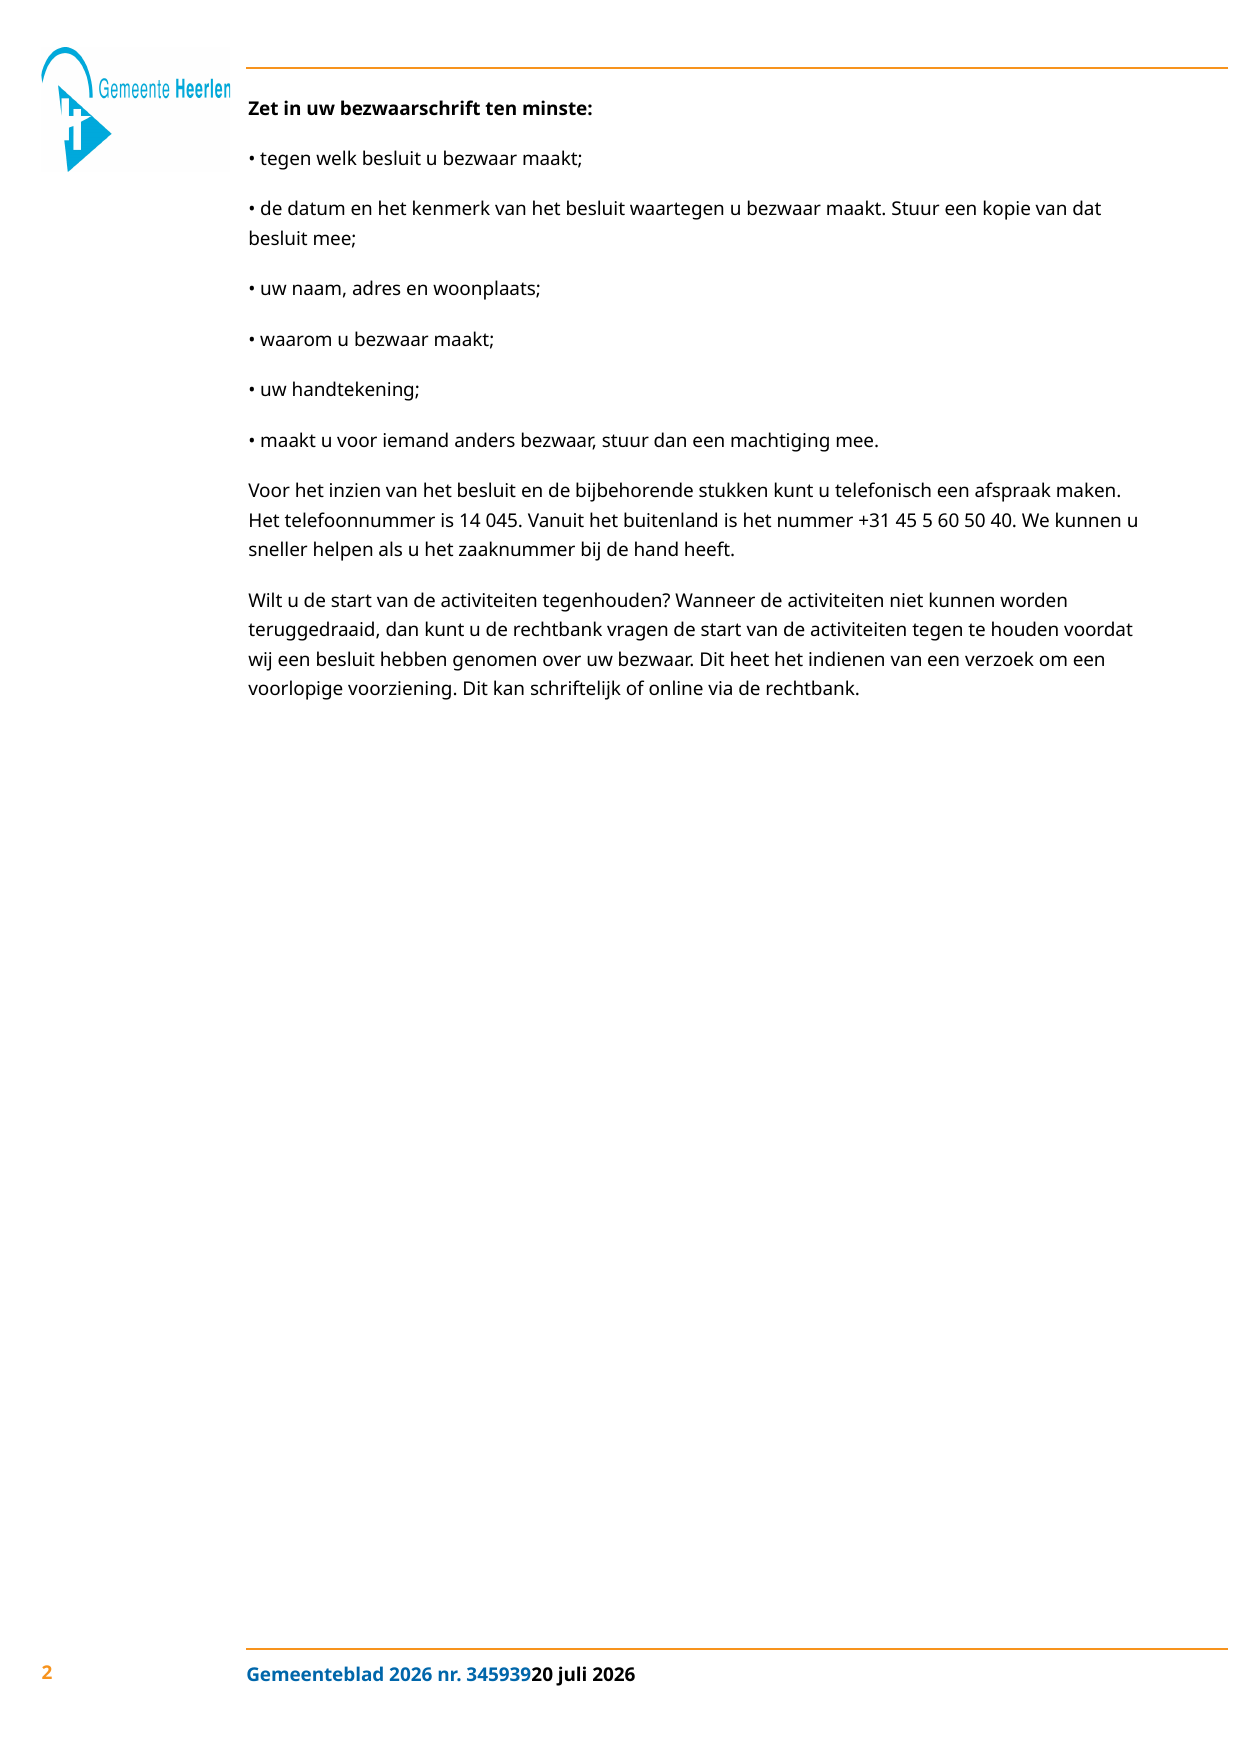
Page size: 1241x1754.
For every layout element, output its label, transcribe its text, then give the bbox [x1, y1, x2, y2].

text • maakt u voor iemand anders bezwaar, stuur dan een machtiging mee. [248, 427, 1152, 453]
picture [41, 47, 231, 172]
text Wilt u de start van de activiteiten tegenhouden? Wanneer de activiteiten niet kunnen worden teruggedraaid, dan kunt u de rechtbank vragen de start van de activiteiten tegen te houden voordat wij een besluit hebben genomen over uw bezwaar. Dit heet het indienen van een verzoek om een voorlopige voorziening. Dit kan schriftelijk of online via de rechtbank. [248, 587, 1152, 701]
picture [41, 47, 59, 70]
text • de datum en het kenmerk van het besluit waartegen u bezwaar maakt. Stuur een kopie van dat besluit mee; [248, 196, 1152, 251]
text • uw naam, adres en woonplaats; [248, 276, 1152, 301]
text Zet in uw bezwaarschrift ten minste: [248, 95, 1152, 121]
text • tegen welk besluit u bezwaar maakt; [248, 145, 1152, 171]
text • uw handtekening; [248, 376, 1152, 402]
text Voor het inzien van het besluit en de bijbehorende stukken kunt u telefonisch een afspraak maken. Het telefoonnummer is 14 045. Vanuit het buitenland is het nummer +31 45 5 60 50 40. We kunnen u sneller helpen als u het zaaknummer bij de hand heeft. [248, 477, 1152, 562]
text • waarom u bezwaar maakt; [248, 326, 1152, 352]
